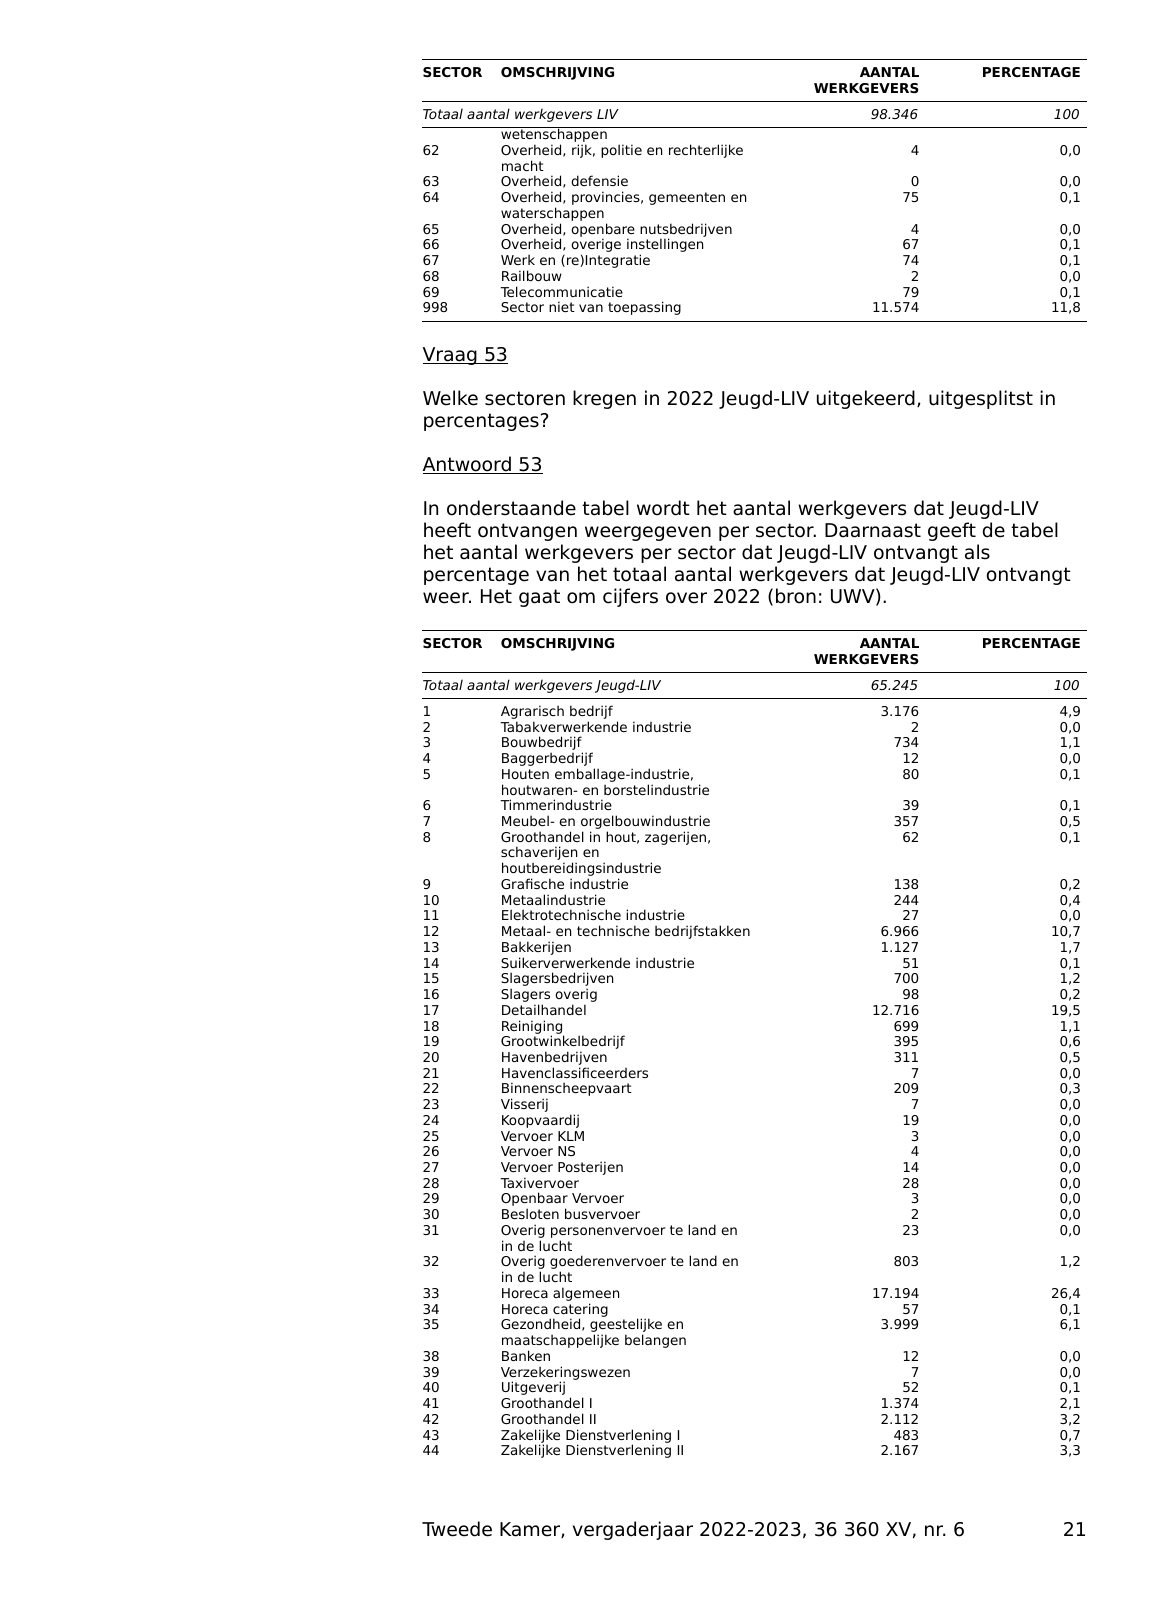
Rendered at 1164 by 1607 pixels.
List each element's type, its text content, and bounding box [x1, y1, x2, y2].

table_cell Vervoer KLM [495, 1129, 757, 1144]
table_cell 0,3 [925, 1081, 1087, 1097]
table_cell 2 [758, 720, 925, 735]
table_cell 0,0 [925, 751, 1087, 767]
table_cell Timmerindustrie [495, 798, 757, 814]
table_cell 11 [422, 908, 495, 924]
table_cell Metaal- en technische bedrijfstakken [495, 924, 757, 940]
table_cell 43 [422, 1427, 495, 1443]
table_cell 24 [422, 1113, 495, 1128]
table_cell 0,0 [925, 1207, 1087, 1223]
table_header SECTOR [422, 631, 495, 672]
table_cell 0,0 [925, 1349, 1087, 1364]
table_cell Overheid, rijk, politie en rechterlijke macht [495, 143, 757, 174]
table_cell 7 [758, 1097, 925, 1113]
table_cell 100 [925, 673, 1087, 698]
table_cell 27 [758, 908, 925, 924]
table_cell Baggerbedrijf [495, 751, 757, 767]
table_cell Overheid, defensie [495, 174, 757, 190]
table_cell 13 [422, 940, 495, 955]
table_cell 68 [422, 269, 495, 284]
table_cell 0,0 [925, 221, 1087, 237]
table_cell 15 [422, 971, 495, 987]
table_cell 2 [422, 720, 495, 735]
table_cell Koopvaardij [495, 1113, 757, 1128]
table_cell 803 [758, 1254, 925, 1286]
table_cell 67 [758, 237, 925, 253]
table_cell 0,5 [925, 1050, 1087, 1066]
table_cell Zakelijke Dienstverlening I [495, 1427, 757, 1443]
table_cell wetenschappen [495, 128, 757, 143]
table_cell 1,1 [925, 1018, 1087, 1034]
table_cell 62 [422, 143, 495, 174]
table_cell 138 [758, 877, 925, 892]
table_cell Meubel- en orgelbouwindustrie [495, 814, 757, 829]
table_cell 3 [422, 735, 495, 751]
table_cell 44 [422, 1443, 495, 1459]
table_cell Vervoer NS [495, 1144, 757, 1160]
table_cell Havenclassificeerders [495, 1066, 757, 1081]
text Welke sectoren kregen in 2022 Jeugd-LIV uitgekeerd, uitgesplitst in percentages? [422, 388, 1087, 432]
table_cell Overheid, provincies, gemeenten en waterschappen [495, 190, 757, 221]
table_cell 0,0 [925, 1191, 1087, 1207]
table_cell 2.167 [758, 1443, 925, 1459]
table_cell 100 [925, 102, 1087, 127]
table_cell Tabakverwerkende industrie [495, 720, 757, 735]
table_cell 244 [758, 893, 925, 908]
table_cell Bakkerijen [495, 940, 757, 955]
table_cell Horeca catering [495, 1301, 757, 1317]
table_cell 35 [422, 1317, 495, 1349]
table_header OMSCHRIJVING [495, 60, 757, 101]
table_cell 0,0 [925, 1097, 1087, 1113]
table_cell Visserij [495, 1097, 757, 1113]
table_cell 0,2 [925, 877, 1087, 892]
table_cell Railbouw [495, 269, 757, 284]
table_cell Reiniging [495, 1018, 757, 1034]
table_cell 14 [422, 955, 495, 971]
table_cell Groothandel I [495, 1396, 757, 1412]
table_cell 25 [422, 1129, 495, 1144]
table_cell 65 [422, 221, 495, 237]
table_cell 0 [758, 174, 925, 190]
table_cell Gezondheid, geestelijke en maatschappelijke belangen [495, 1317, 757, 1349]
table_cell 80 [758, 767, 925, 798]
table_cell 7 [758, 1364, 925, 1380]
table_cell 12 [758, 751, 925, 767]
table_cell 32 [422, 1254, 495, 1286]
table_cell 66 [422, 237, 495, 253]
table_cell 0,0 [925, 143, 1087, 174]
table_cell Overig goederenvervoer te land en in de lucht [495, 1254, 757, 1286]
table_cell Werk en (re)Integratie [495, 253, 757, 269]
table_cell 1,2 [925, 971, 1087, 987]
table_cell 23 [422, 1097, 495, 1113]
table_cell 4,9 [925, 699, 1087, 719]
table_cell 6.966 [758, 924, 925, 940]
table_cell Metaalindustrie [495, 893, 757, 908]
table_cell 16 [422, 987, 495, 1003]
table_cell Verzekeringswezen [495, 1364, 757, 1380]
table_cell 209 [758, 1081, 925, 1097]
table_cell 0,0 [925, 908, 1087, 924]
table_cell 17.194 [758, 1286, 925, 1301]
table_cell 12 [758, 1349, 925, 1364]
table_cell 57 [758, 1301, 925, 1317]
table_cell 0,1 [925, 798, 1087, 814]
table_cell 998 [422, 300, 495, 321]
table_cell 1,7 [925, 940, 1087, 955]
table_cell 700 [758, 971, 925, 987]
table_cell 0,2 [925, 987, 1087, 1003]
table_cell 79 [758, 284, 925, 300]
table_cell 734 [758, 735, 925, 751]
table_cell 0,1 [925, 284, 1087, 300]
table_cell 23 [758, 1223, 925, 1254]
table_cell 0,5 [925, 814, 1087, 829]
subtitle Antwoord 53 [422, 454, 1087, 476]
table_cell [925, 128, 1087, 143]
table_cell Taxivervoer [495, 1176, 757, 1191]
table_cell 9 [422, 877, 495, 892]
table_cell 0,1 [925, 830, 1087, 877]
table_cell 7 [422, 814, 495, 829]
table_cell Vervoer Posterijen [495, 1160, 757, 1176]
subtitle Vraag 53 [422, 344, 1087, 366]
table_cell Horeca algemeen [495, 1286, 757, 1301]
table_header SECTOR [422, 60, 495, 101]
table_cell 0,0 [925, 1129, 1087, 1144]
table_cell 0,1 [925, 767, 1087, 798]
table_cell 26 [422, 1144, 495, 1160]
table_cell 8 [422, 830, 495, 877]
table_cell 14 [758, 1160, 925, 1176]
table_cell 0,0 [925, 1066, 1087, 1081]
table_cell 0,1 [925, 1380, 1087, 1396]
table_cell 21 [422, 1066, 495, 1081]
table_cell 12.716 [758, 1003, 925, 1018]
table_cell Banken [495, 1349, 757, 1364]
table_header PERCENTAGE [925, 60, 1087, 101]
table_cell 31 [422, 1223, 495, 1254]
table_cell 1.127 [758, 940, 925, 955]
table_cell 18 [422, 1018, 495, 1034]
table_cell 17 [422, 1003, 495, 1018]
table_cell 2 [758, 1207, 925, 1223]
table_cell 3,3 [925, 1443, 1087, 1459]
table_cell 0,0 [925, 1223, 1087, 1254]
table_cell 30 [422, 1207, 495, 1223]
table_cell Groothandel II [495, 1412, 757, 1427]
table_cell 28 [758, 1176, 925, 1191]
table_cell 3.176 [758, 699, 925, 719]
table_cell 3 [758, 1191, 925, 1207]
table_cell 63 [422, 174, 495, 190]
table_cell Slagersbedrijven [495, 971, 757, 987]
table_cell Suikerverwerkende industrie [495, 955, 757, 971]
table_cell 0,4 [925, 893, 1087, 908]
table_cell 1,2 [925, 1254, 1087, 1286]
table_cell Uitgeverij [495, 1380, 757, 1396]
table_cell 4 [758, 1144, 925, 1160]
table_cell 1.374 [758, 1396, 925, 1412]
table_cell 0,0 [925, 269, 1087, 284]
table_cell 0,0 [925, 174, 1087, 190]
table_cell 1 [422, 699, 495, 719]
table_cell 39 [758, 798, 925, 814]
table_cell 98.346 [758, 102, 925, 127]
table_cell Agrarisch bedrijf [495, 699, 757, 719]
table_cell Totaal aantal werkgevers LIV [422, 102, 757, 127]
table_cell 98 [758, 987, 925, 1003]
table_cell Groothandel in hout, zagerijen, schaverijen en houtbereidingsindustrie [495, 830, 757, 877]
table_cell Zakelijke Dienstverlening II [495, 1443, 757, 1459]
table_cell 34 [422, 1301, 495, 1317]
table_cell 0,1 [925, 237, 1087, 253]
table_cell 483 [758, 1427, 925, 1443]
table_cell 27 [422, 1160, 495, 1176]
table_cell 64 [422, 190, 495, 221]
table_cell 0,1 [925, 955, 1087, 971]
table_header OMSCHRIJVING [495, 631, 757, 672]
table_cell 28 [422, 1176, 495, 1191]
table_cell Sector niet van toepassing [495, 300, 757, 321]
table_cell Overheid, openbare nutsbedrijven [495, 221, 757, 237]
table_cell 0,0 [925, 720, 1087, 735]
table_cell 52 [758, 1380, 925, 1396]
table_cell 6,1 [925, 1317, 1087, 1349]
table_cell 22 [422, 1081, 495, 1097]
table_cell 0,0 [925, 1113, 1087, 1128]
table_cell 1,1 [925, 735, 1087, 751]
table_cell [422, 128, 495, 143]
table_cell 0,7 [925, 1427, 1087, 1443]
table_cell 39 [422, 1364, 495, 1380]
table_cell 19,5 [925, 1003, 1087, 1018]
table_cell 67 [422, 253, 495, 269]
table_cell Elektrotechnische industrie [495, 908, 757, 924]
table_cell 10 [422, 893, 495, 908]
table_cell 2 [758, 269, 925, 284]
table_cell 11,8 [925, 300, 1087, 321]
table_cell 33 [422, 1286, 495, 1301]
table_cell 29 [422, 1191, 495, 1207]
table_cell Binnenscheepvaart [495, 1081, 757, 1097]
table_cell 0,0 [925, 1160, 1087, 1176]
table_cell 0,0 [925, 1176, 1087, 1191]
table_header AANTAL WERKGEVERS [758, 631, 925, 672]
table_cell Houten emballage-industrie, houtwaren- en borstelindustrie [495, 767, 757, 798]
table_cell 4 [758, 221, 925, 237]
table_cell 38 [422, 1349, 495, 1364]
table_cell Totaal aantal werkgevers Jeugd-LIV [422, 673, 757, 698]
table_cell Detailhandel [495, 1003, 757, 1018]
table_cell Overig personenvervoer te land en in de lucht [495, 1223, 757, 1254]
table_cell 12 [422, 924, 495, 940]
table_cell 74 [758, 253, 925, 269]
table_cell 40 [422, 1380, 495, 1396]
table_cell 69 [422, 284, 495, 300]
table_cell 65.245 [758, 673, 925, 698]
table_header PERCENTAGE [925, 631, 1087, 672]
table_cell 7 [758, 1066, 925, 1081]
table_cell 357 [758, 814, 925, 829]
table_cell 2,1 [925, 1396, 1087, 1412]
table_cell Bouwbedrijf [495, 735, 757, 751]
table_cell Grafische industrie [495, 877, 757, 892]
table_cell 3.999 [758, 1317, 925, 1349]
table_cell 0,1 [925, 190, 1087, 221]
table_cell Openbaar Vervoer [495, 1191, 757, 1207]
table_cell 75 [758, 190, 925, 221]
table_cell 4 [422, 751, 495, 767]
text In onderstaande tabel wordt het aantal werkgevers dat Jeugd-LIV heeft ontvangen weergegeven per sector. Daarnaast geeft de tabel het aantal werkgevers per sector dat Jeugd-LIV ontvangt als percentage van het totaal aantal werkgevers dat Jeugd-LIV ontvangt weer. Het gaat om cijfers over 2022 (bron: UWV). [422, 498, 1087, 608]
table_cell Grootwinkelbedrijf [495, 1034, 757, 1050]
table_cell 51 [758, 955, 925, 971]
table_cell 0,6 [925, 1034, 1087, 1050]
table_cell 4 [758, 143, 925, 174]
table_cell 395 [758, 1034, 925, 1050]
table_header AANTAL WERKGEVERS [758, 60, 925, 101]
table_cell 10,7 [925, 924, 1087, 940]
table_cell 42 [422, 1412, 495, 1427]
table_cell Havenbedrijven [495, 1050, 757, 1066]
table_cell 20 [422, 1050, 495, 1066]
table_cell 0,0 [925, 1144, 1087, 1160]
table_cell 2.112 [758, 1412, 925, 1427]
table_cell 3 [758, 1129, 925, 1144]
table_cell 0,1 [925, 253, 1087, 269]
table_cell 3,2 [925, 1412, 1087, 1427]
table_cell Slagers overig [495, 987, 757, 1003]
table_cell 0,0 [925, 1364, 1087, 1380]
table_cell 62 [758, 830, 925, 877]
table_cell 5 [422, 767, 495, 798]
table_cell 26,4 [925, 1286, 1087, 1301]
table_cell Overheid, overige instellingen [495, 237, 757, 253]
table_cell Besloten busvervoer [495, 1207, 757, 1223]
table_cell 41 [422, 1396, 495, 1412]
table_cell 11.574 [758, 300, 925, 321]
table_cell Telecommunicatie [495, 284, 757, 300]
table_cell 19 [758, 1113, 925, 1128]
table_cell 6 [422, 798, 495, 814]
table_cell 19 [422, 1034, 495, 1050]
table_cell 0,1 [925, 1301, 1087, 1317]
table_cell [758, 128, 925, 143]
table_cell 699 [758, 1018, 925, 1034]
table_cell 311 [758, 1050, 925, 1066]
